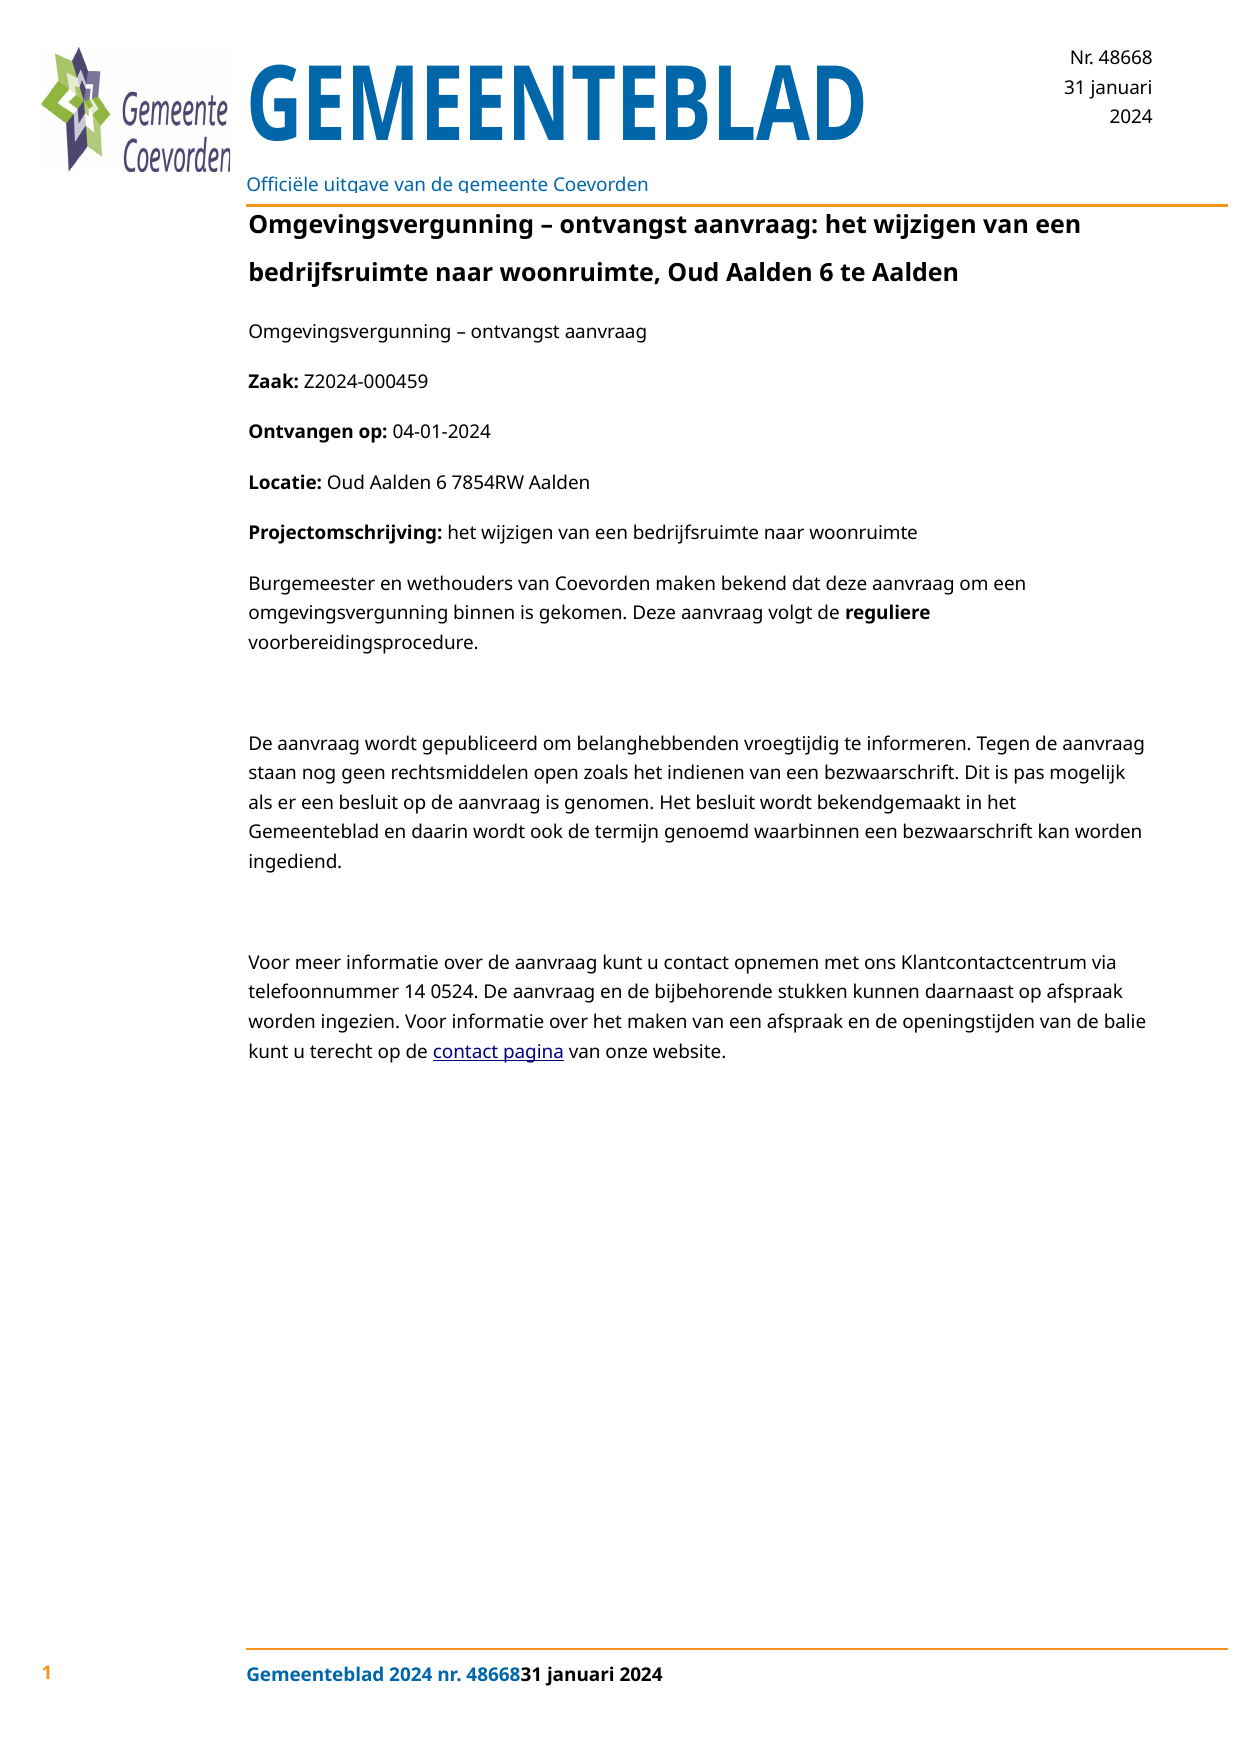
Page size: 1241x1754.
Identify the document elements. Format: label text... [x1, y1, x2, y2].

text Omgevingsvergunning – ontvangst aanvraag: het wijzigen van een bedrijfsruimte naar woonruimte, Oud Aalden 6 te Aalden [248, 207, 1152, 288]
text Ontvangen op: 04-01-2024 [248, 419, 1152, 444]
picture [41, 47, 231, 172]
text Zaak: Z2024-000459 [248, 368, 1152, 394]
text Voor meer informatie over de aanvraag kunt u contact opnemen met ons Klantcontactcentrum via telefoonnummer 14 0524. De aanvraag en de bijbehorende stukken kunnen daarnaast op afspraak worden ingezien. Voor informatie over het maken van een afspraak en de openingstijden van de balie kunt u terecht op de contact pagina van onze website. [248, 949, 1152, 1064]
text De aanvraag wordt gepubliceerd om belanghebbenden vroegtijdig te informeren. Tegen de aanvraag staan nog geen rechtsmiddelen open zoals het indienen van een bezwaarschrift. Dit is pas mogelijk als er een besluit op de aanvraag is genomen. Het besluit wordt bekendgemaakt in het Gemeenteblad en daarin wordt ook de termijn genoemd waarbinnen een bezwaarschrift kan worden ingediend. [248, 730, 1152, 874]
text Locatie: Oud Aalden 6 7854RW Aalden [248, 469, 1152, 495]
text Burgemeester en wethouders van Coevorden maken bekend dat deze aanvraag om een omgevingsvergunning binnen is gekomen. Deze aanvraag volgt de reguliere voorbereidingsprocedure. [248, 570, 1152, 655]
text Omgevingsvergunning – ontvangst aanvraag [248, 318, 1152, 344]
text Projectomschrijving: het wijzigen van een bedrijfsruimte naar woonruimte [248, 519, 1152, 545]
